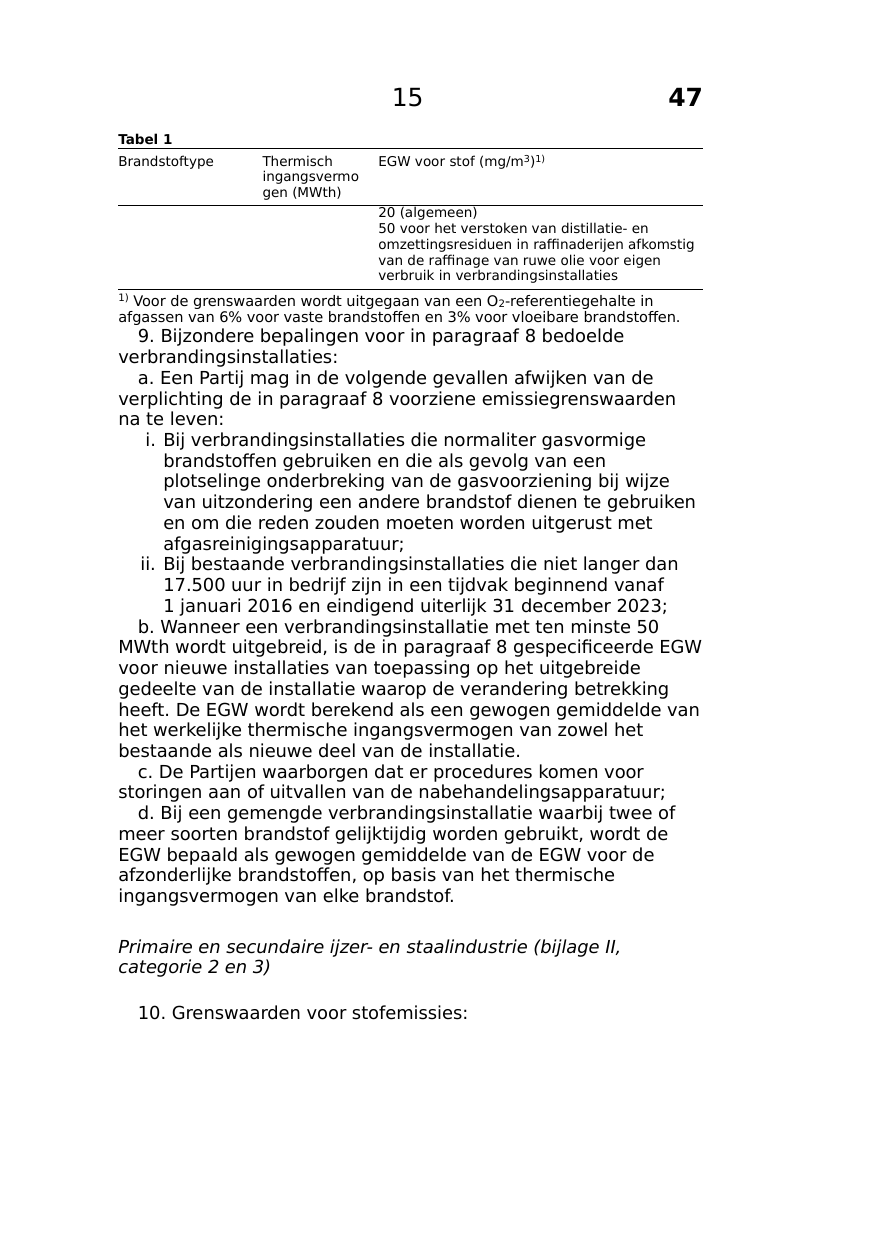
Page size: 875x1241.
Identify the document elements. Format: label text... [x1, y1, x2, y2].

text c. De Partijen waarborgen dat er procedures komen voor storingen aan of uitvallen van de nabehandelingsapparatuur; [118, 762, 703, 803]
table_cell Thermisch ingangsvermogen (MWth) [256, 149, 372, 205]
text ii. Bij bestaande verbrandingsinstallaties die niet langer dan 17.500 uur in bedrijf zijn in een tijdvak beginnend vanaf 1 januari 2016 en eindigend uiterlijk 31 december 2023; [118, 554, 703, 616]
table_header Tabel 1 [118, 132, 703, 148]
text d. Bij een gemengde verbrandingsinstallatie waarbij twee of meer soorten brandstof gelijktijdig worden gebruikt, wordt de EGW bepaald als gewogen gemiddelde van de EGW voor de afzonderlijke brandstoffen, op basis van het thermische ingangsvermogen van elke brandstof. [118, 803, 703, 907]
text 9. Bijzondere bepalingen voor in paragraaf 8 bedoelde verbrandingsinstallaties: [118, 326, 703, 368]
table_cell [118, 206, 256, 288]
text a. Een Partij mag in de volgende gevallen afwijken van de verplichting de in paragraaf 8 voorziene emissiegrenswaarden na te leven: [118, 368, 703, 430]
text i. Bij verbrandingsinstallaties die normaliter gasvormige brandstoffen gebruiken en die als gevolg van een plotselinge onderbreking van de gasvoorziening bij wijze van uitzondering een andere brandstof dienen te gebruiken en om die reden zouden moeten worden uitgerust met afgasreinigingsapparatuur; [118, 430, 703, 554]
table_cell 20 (algemeen) 50 voor het verstoken van distillatie- en omzettingsresiduen in raffinaderijen afkomstig van de raffinage van ruwe olie voor eigen verbruik in verbrandingsinstallaties [372, 206, 703, 288]
table_cell Brandstoftype [118, 149, 256, 205]
table_cell [256, 206, 372, 288]
subtitle Primaire en secundaire ijzer- en staalindustrie (bijlage II, categorie 2 en 3) [118, 937, 703, 978]
table_cell EGW voor stof (mg/m3)1) [372, 149, 703, 205]
text 10. Grenswaarden voor stofemissies: [118, 1003, 703, 1024]
table_cell 1) Voor de grenswaarden wordt uitgegaan van een O2-referentiegehalte in afgassen van 6% voor vaste brandstoffen en 3% voor vloeibare brandstoffen. [118, 290, 703, 326]
text b. Wanneer een verbrandingsinstallatie met ten minste 50 MWth wordt uitgebreid, is de in paragraaf 8 gespecificeerde EGW voor nieuwe installaties van toepassing op het uitgebreide gedeelte van de installatie waarop de verandering betrekking heeft. De EGW wordt berekend als een gewogen gemiddelde van het werkelijke thermische ingangsvermogen van zowel het bestaande als nieuwe deel van de installatie. [118, 616, 703, 762]
